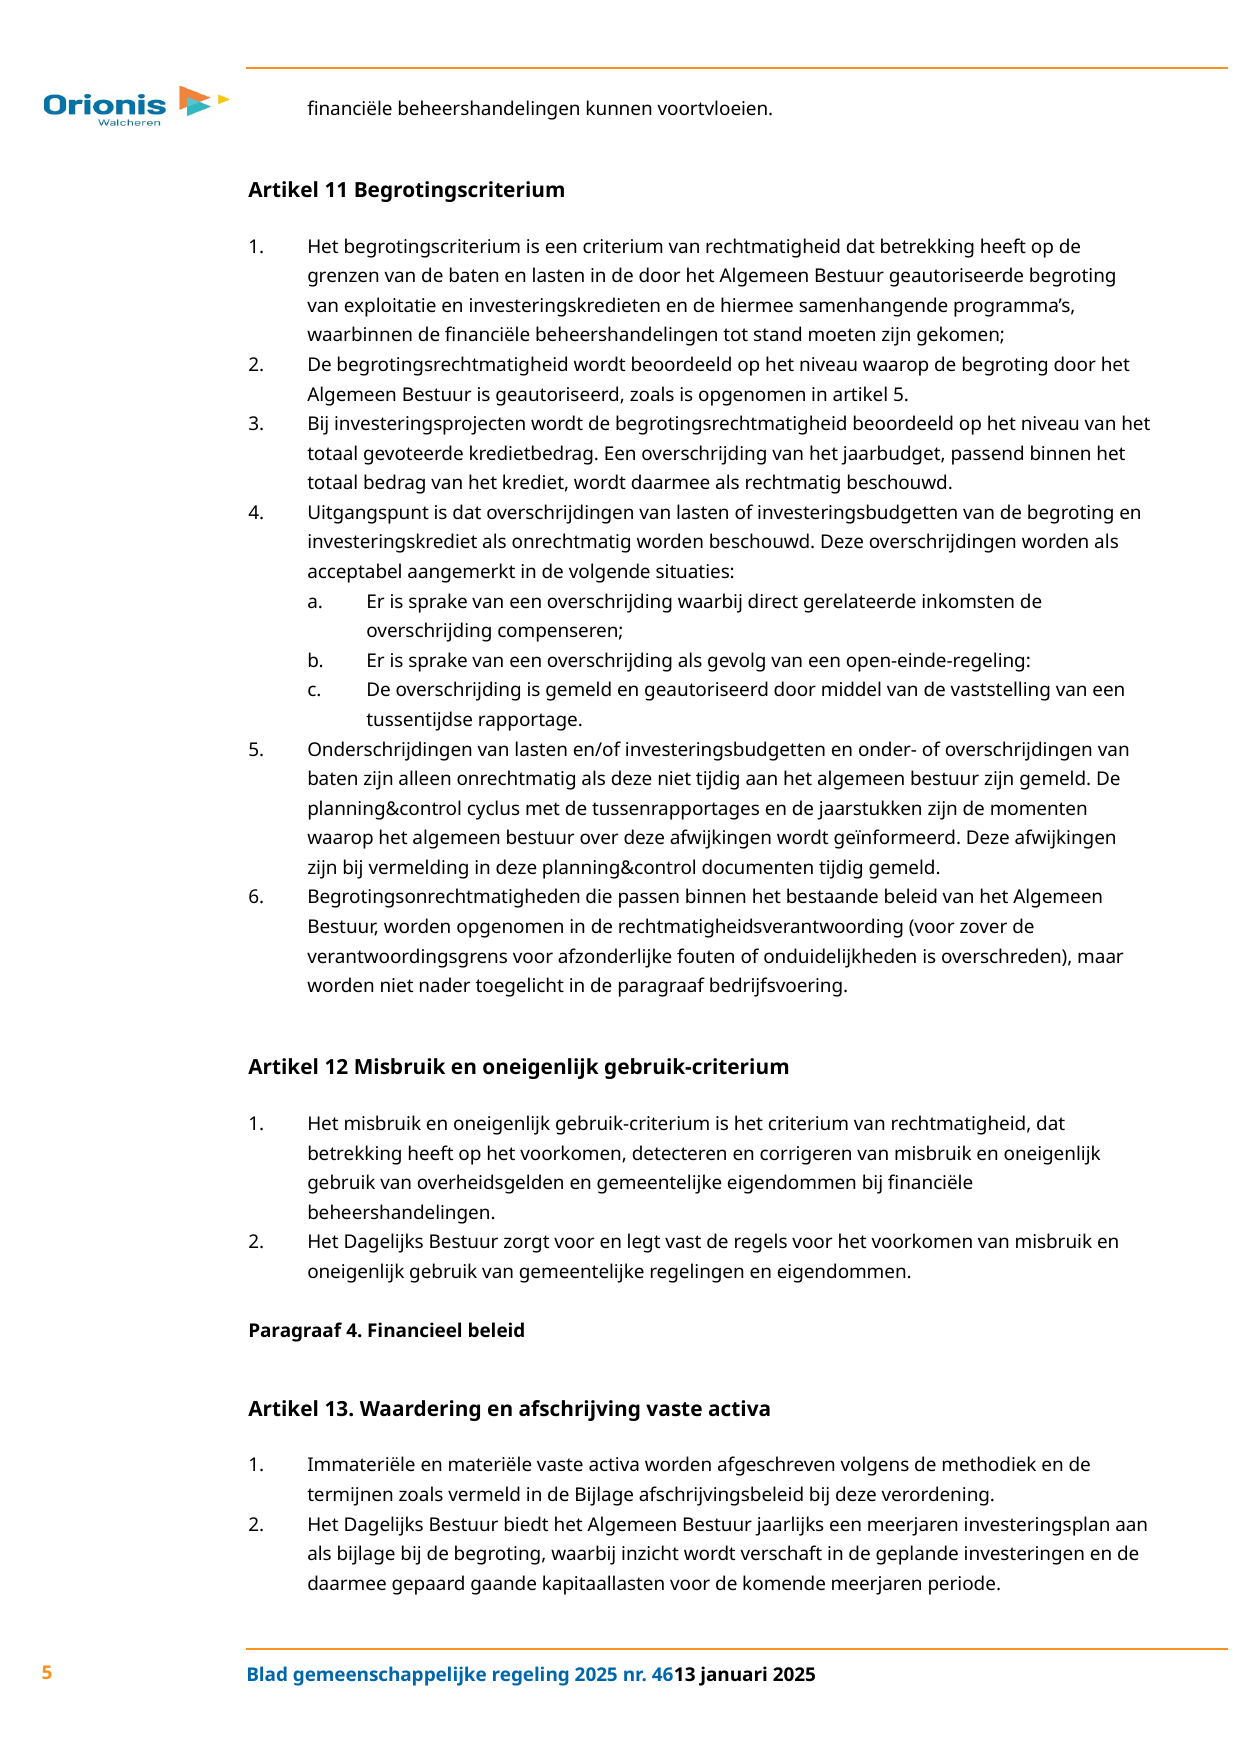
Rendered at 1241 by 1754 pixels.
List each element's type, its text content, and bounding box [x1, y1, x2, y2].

list Het begrotingscriterium is een criterium van rechtmatigheid dat betrekking heeft op de grenzen van de baten en lasten in de door het Algemeen Bestuur geautoriseerde begroting van exploitatie en investeringskredieten en de hiermee samenhangende programma’s, waarbinnen de financiële beheershandelingen tot stand moeten zijn gekomen; [248, 233, 1152, 347]
list De begrotingsrechtmatigheid wordt beoordeeld op het niveau waarop de begroting door het Algemeen Bestuur is geautoriseerd, zoals is opgenomen in artikel 5. [248, 351, 1152, 406]
list Onderschrijdingen van lasten en/of investeringsbudgetten en onder- of overschrijdingen van baten zijn alleen onrechtmatig als deze niet tijdig aan het algemeen bestuur zijn gemeld. De planning&control cyclus met de tussenrapportages en de jaarstukken zijn de momenten waarop het algemeen bestuur over deze afwijkingen wordt geïnformeerd. Deze afwijkingen zijn bij vermelding in deze planning&control documenten tijdig gemeld. [248, 736, 1152, 880]
text Artikel 11 Begrotingscriterium [248, 175, 1152, 203]
list De overschrijding is gemeld en geautoriseerd door middel van de vaststelling van een tussentijdse rapportage. [307, 677, 1152, 732]
list Immateriële en materiële vaste activa worden afgeschreven volgens de methodiek en de termijnen zoals vermeld in de Bijlage afschrijvingsbeleid bij deze verordening. [248, 1452, 1152, 1507]
text Artikel 12 Misbruik en oneigenlijk gebruik-criterium [248, 1052, 1152, 1081]
list Er is sprake van een overschrijding waarbij direct gerelateerde inkomsten de overschrijding compenseren; [307, 588, 1152, 643]
list financiële beheershandelingen kunnen voortvloeien. [248, 95, 1152, 121]
text Artikel 13. Waardering en afschrijving vaste activa [248, 1394, 1152, 1422]
list Bij investeringsprojecten wordt de begrotingsrechtmatigheid beoordeeld op het niveau van het totaal gevoteerde kredietbedrag. Een overschrijding van het jaarbudget, passend binnen het totaal bedrag van het krediet, wordt daarmee als rechtmatig beschouwd. [248, 410, 1152, 495]
list Het misbruik en oneigenlijk gebruik-criterium is het criterium van rechtmatigheid, dat betrekking heeft op het voorkomen, detecteren en corrigeren van misbruik en oneigenlijk gebruik van overheidsgelden en gemeentelijke eigendommen bij financiële beheershandelingen. [248, 1110, 1152, 1225]
text Paragraaf 4. Financieel beleid [248, 1317, 1152, 1343]
picture [41, 47, 231, 172]
list Het Dagelijks Bestuur biedt het Algemeen Bestuur jaarlijks een meerjaren investeringsplan aan als bijlage bij de begroting, waarbij inzicht wordt verschaft in de geplande investeringen en de daarmee gepaard gaande kapitaallasten voor de komende meerjaren periode. [248, 1511, 1152, 1596]
list Er is sprake van een overschrijding als gevolg van een open-einde-regeling: [307, 647, 1152, 673]
list Begrotingsonrechtmatigheden die passen binnen het bestaande beleid van het Algemeen Bestuur, worden opgenomen in de rechtmatigheidsverantwoording (voor zover de verantwoordingsgrens voor afzonderlijke fouten of onduidelijkheden is overschreden), maar worden niet nader toegelicht in de paragraaf bedrijfsvoering. [248, 884, 1152, 998]
list Het Dagelijks Bestuur zorgt voor en legt vast de regels voor het voorkomen van misbruik en oneigenlijk gebruik van gemeentelijke regelingen en eigendommen. [248, 1229, 1152, 1284]
list Uitgangspunt is dat overschrijdingen van lasten of investeringsbudgetten van de begroting en investeringskrediet als onrechtmatig worden beschouwd. Deze overschrijdingen worden als acceptabel aangemerkt in de volgende situaties: [248, 499, 1152, 584]
